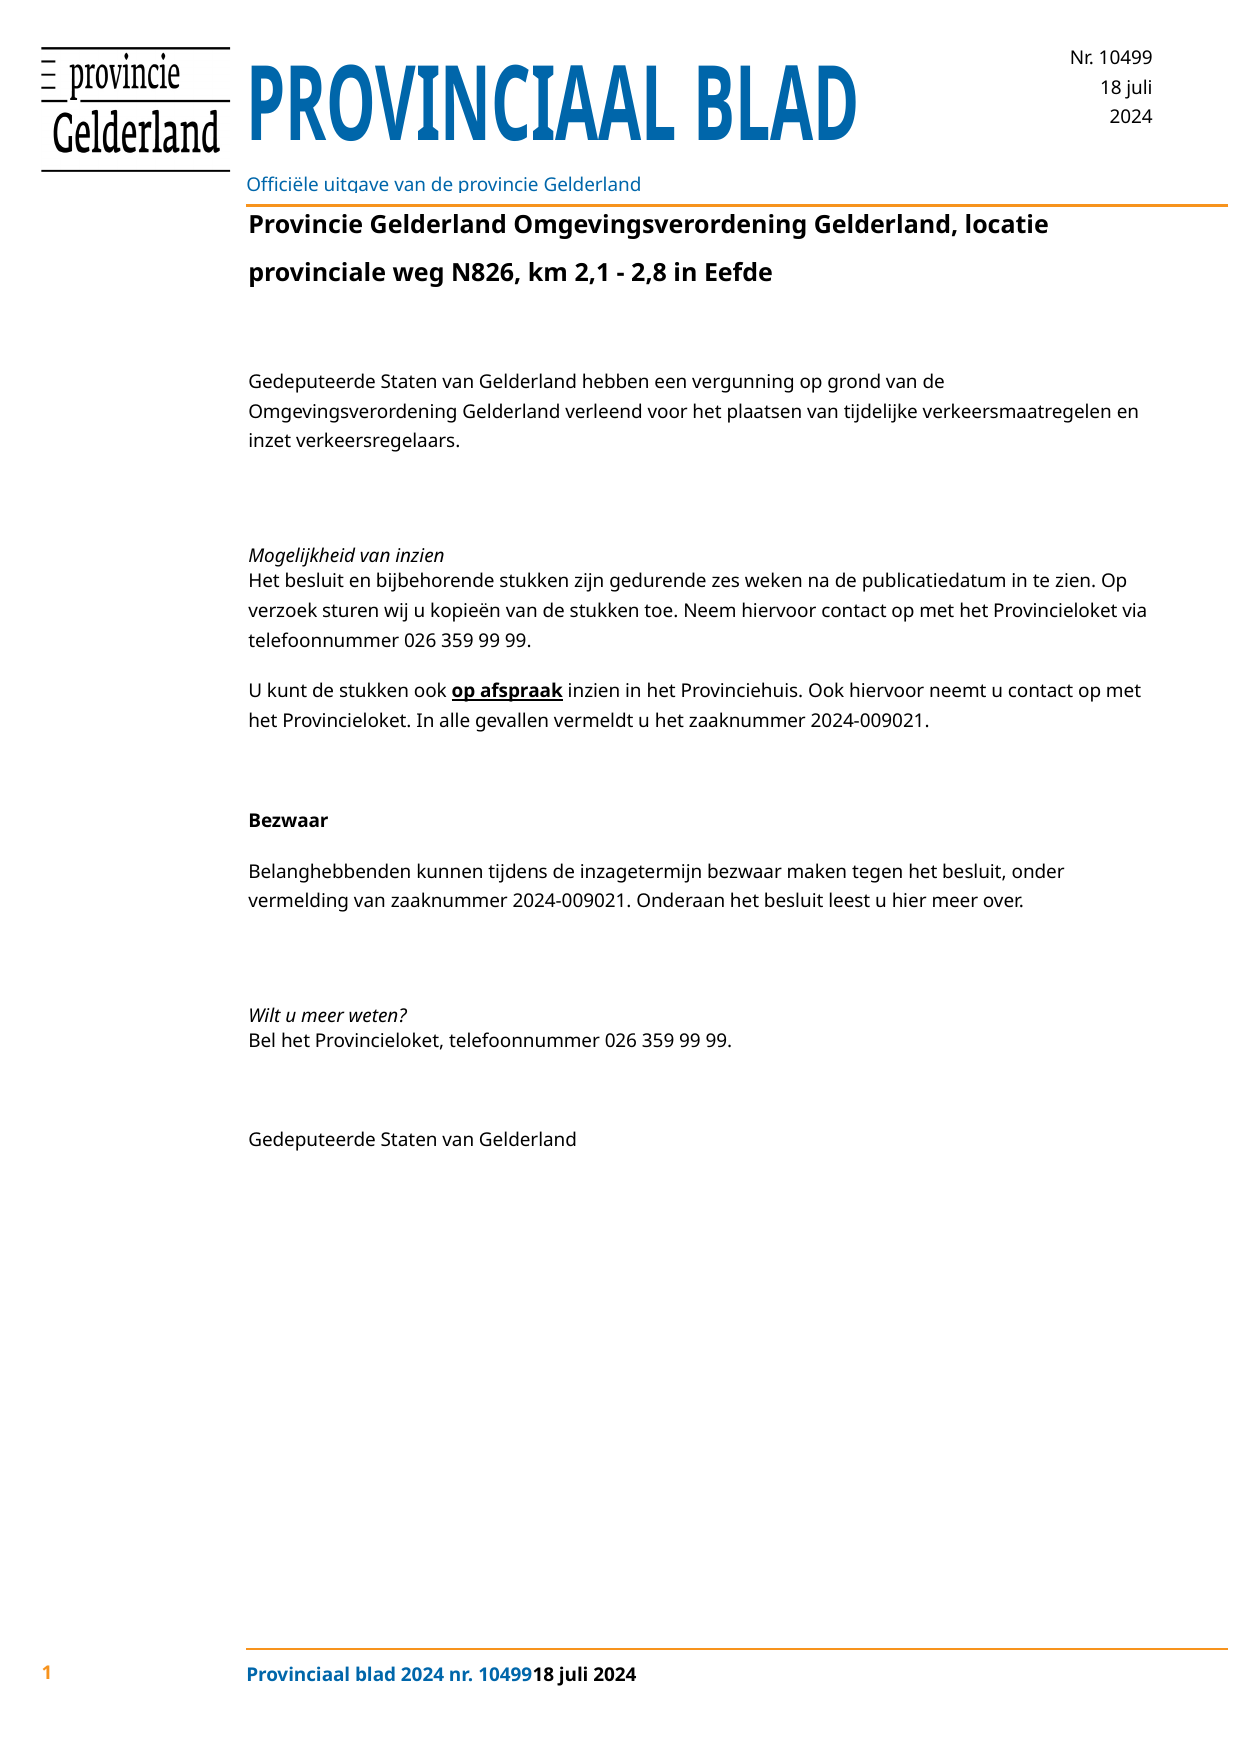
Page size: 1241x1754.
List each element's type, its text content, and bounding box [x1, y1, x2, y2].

text Wilt u meer weten? [248, 1002, 1152, 1028]
text Belanghebbenden kunnen tijdens de inzagetermijn bezwaar maken tegen het besluit, onder vermelding van zaaknummer 2024-009021. Onderaan het besluit leest u hier meer over. [248, 858, 1152, 913]
text Provincie Gelderland Omgevingsverordening Gelderland, locatie provinciale weg N826, km 2,1 - 2,8 in Eefde [248, 207, 1152, 288]
text Gedeputeerde Staten van Gelderland [248, 1126, 1152, 1152]
text Mogelijkheid van inzien [248, 542, 1152, 568]
text Bel het Provincieloket, telefoonnummer 026 359 99 99. [248, 1028, 1152, 1053]
text Gedeputeerde Staten van Gelderland hebben een vergunning op grond van de Omgevingsverordening Gelderland verleend voor het plaatsen van tijdelijke verkeersmaatregelen en inzet verkeersregelaars. [248, 368, 1152, 453]
text Bezwaar [248, 808, 1152, 833]
text U kunt de stukken ook op afspraak inzien in het Provinciehuis. Ook hiervoor neemt u contact op met het Provincieloket. In alle gevallen vermeldt u het zaaknummer 2024-009021. [248, 677, 1152, 732]
picture [41, 47, 231, 172]
text Het besluit en bijbehorende stukken zijn gedurende zes weken na de publicatiedatum in te zien. Op verzoek sturen wij u kopieën van de stukken toe. Neem hiervoor contact op met het Provincieloket via telefoonnummer 026 359 99 99. [248, 568, 1152, 652]
